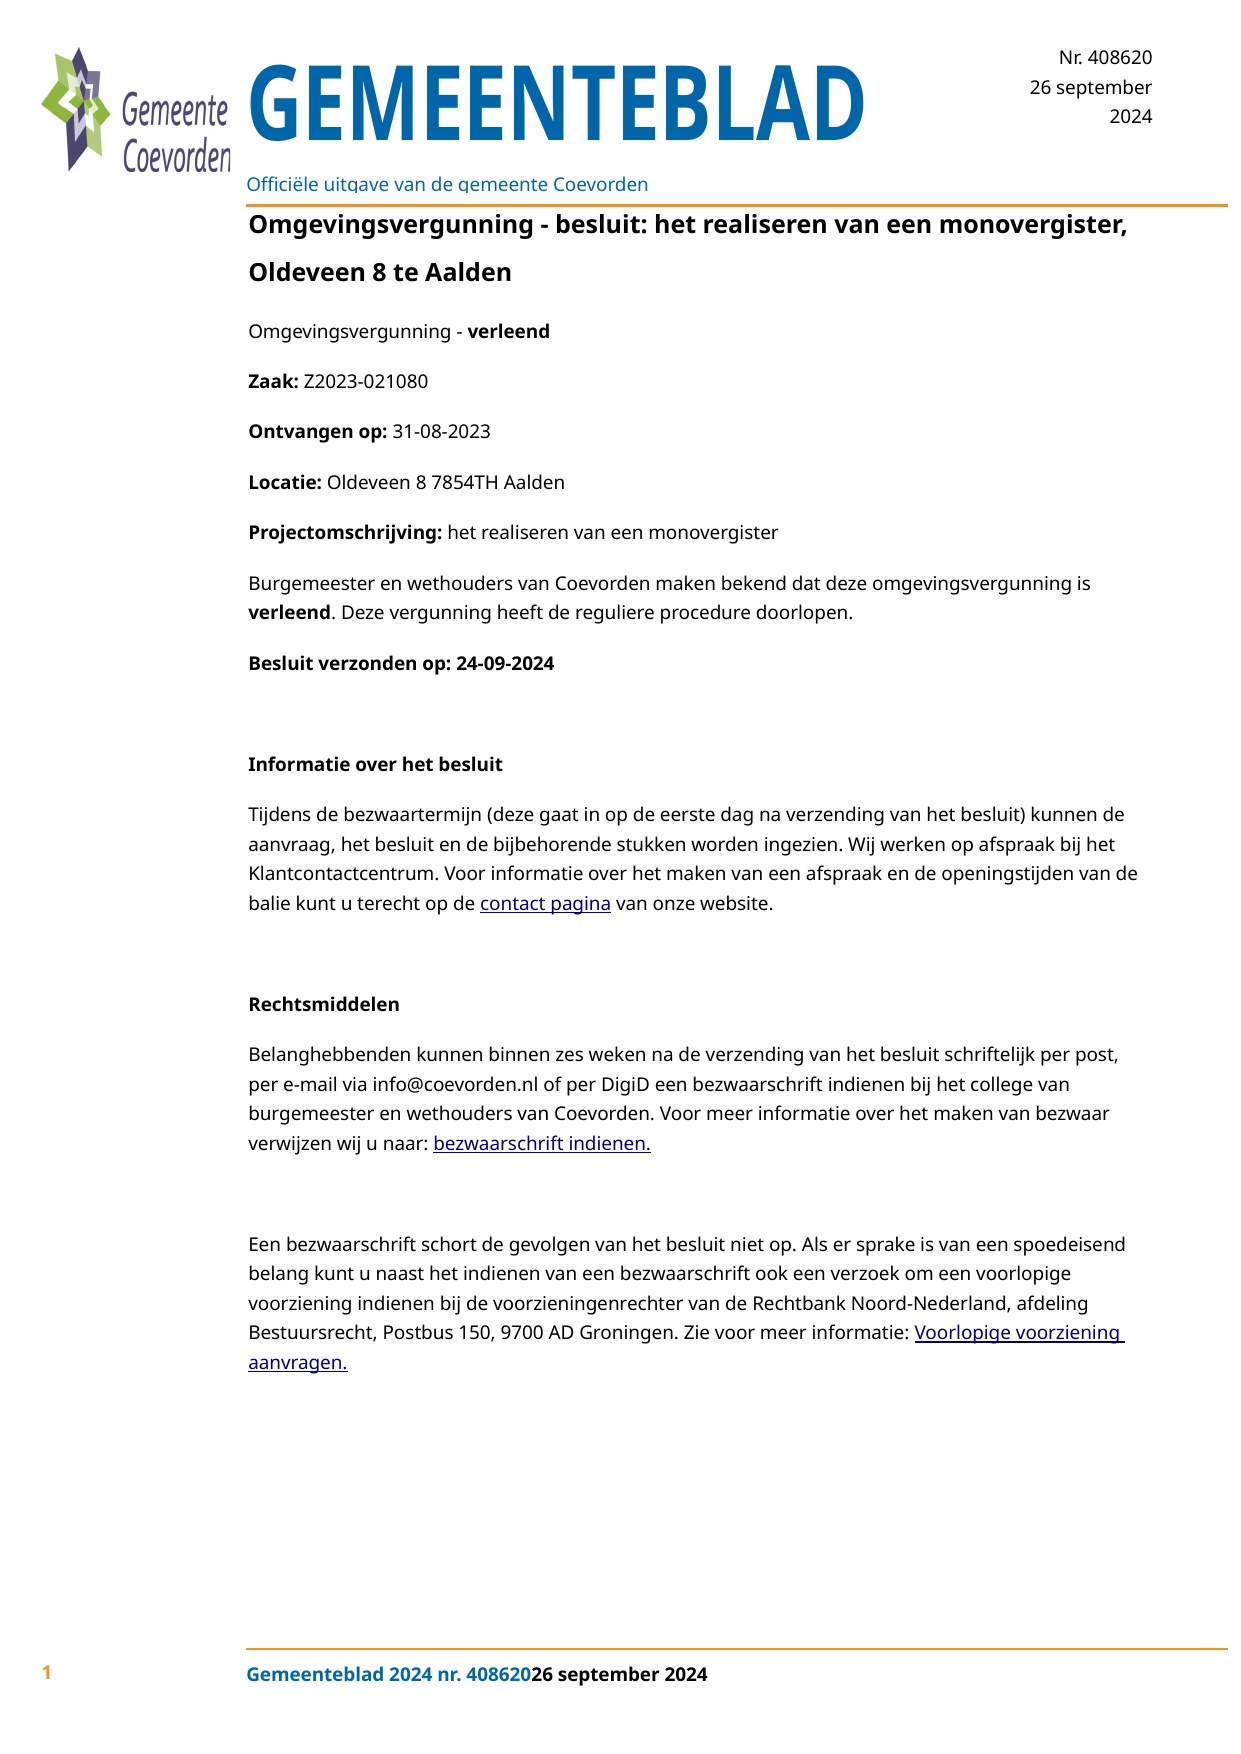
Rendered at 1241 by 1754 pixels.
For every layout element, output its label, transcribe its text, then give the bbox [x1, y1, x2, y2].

text Een bezwaarschrift schort de gevolgen van het besluit niet op. Als er sprake is van een spoedeisend belang kunt u naast het indienen van een bezwaarschrift ook een verzoek om een voorlopige voorziening indienen bij de voorzieningenrechter van de Rechtbank Noord-Nederland, afdeling Bestuursrecht, Postbus 150, 9700 AD Groningen. Zie voor meer informatie: Voorlopige voorziening aanvragen. [248, 1231, 1152, 1375]
picture [41, 47, 231, 172]
text Rechtsmiddelen [248, 991, 1152, 1017]
text Ontvangen op: 31-08-2023 [248, 419, 1152, 444]
text Informatie over het besluit [248, 751, 1152, 777]
text Tijdens de bezwaartermijn (deze gaat in op de eerste dag na verzending van het besluit) kunnen de aanvraag, het besluit en de bijbehorende stukken worden ingezien. Wij werken op afspraak bij het Klantcontactcentrum. Voor informatie over het maken van een afspraak en de openingstijden van de balie kunt u terecht op de contact pagina van onze website. [248, 801, 1152, 916]
text Burgemeester en wethouders van Coevorden maken bekend dat deze omgevingsvergunning is verleend. Deze vergunning heeft de reguliere procedure doorlopen. [248, 570, 1152, 625]
text Belanghebbenden kunnen binnen zes weken na de verzending van het besluit schriftelijk per post, per e-mail via info@coevorden.nl of per DigiD een bezwaarschrift indienen bij het college van burgemeester en wethouders van Coevorden. Voor meer informatie over het maken van bezwaar verwijzen wij u naar: bezwaarschrift indienen. [248, 1041, 1152, 1156]
text Zaak: Z2023-021080 [248, 368, 1152, 394]
text Besluit verzonden op: 24-09-2024 [248, 650, 1152, 676]
text Omgevingsvergunning - verleend [248, 318, 1152, 344]
text Projectomschrijving: het realiseren van een monovergister [248, 519, 1152, 545]
text Locatie: Oldeveen 8 7854TH Aalden [248, 469, 1152, 495]
text Omgevingsvergunning - besluit: het realiseren van een monovergister, Oldeveen 8 te Aalden [248, 207, 1152, 288]
